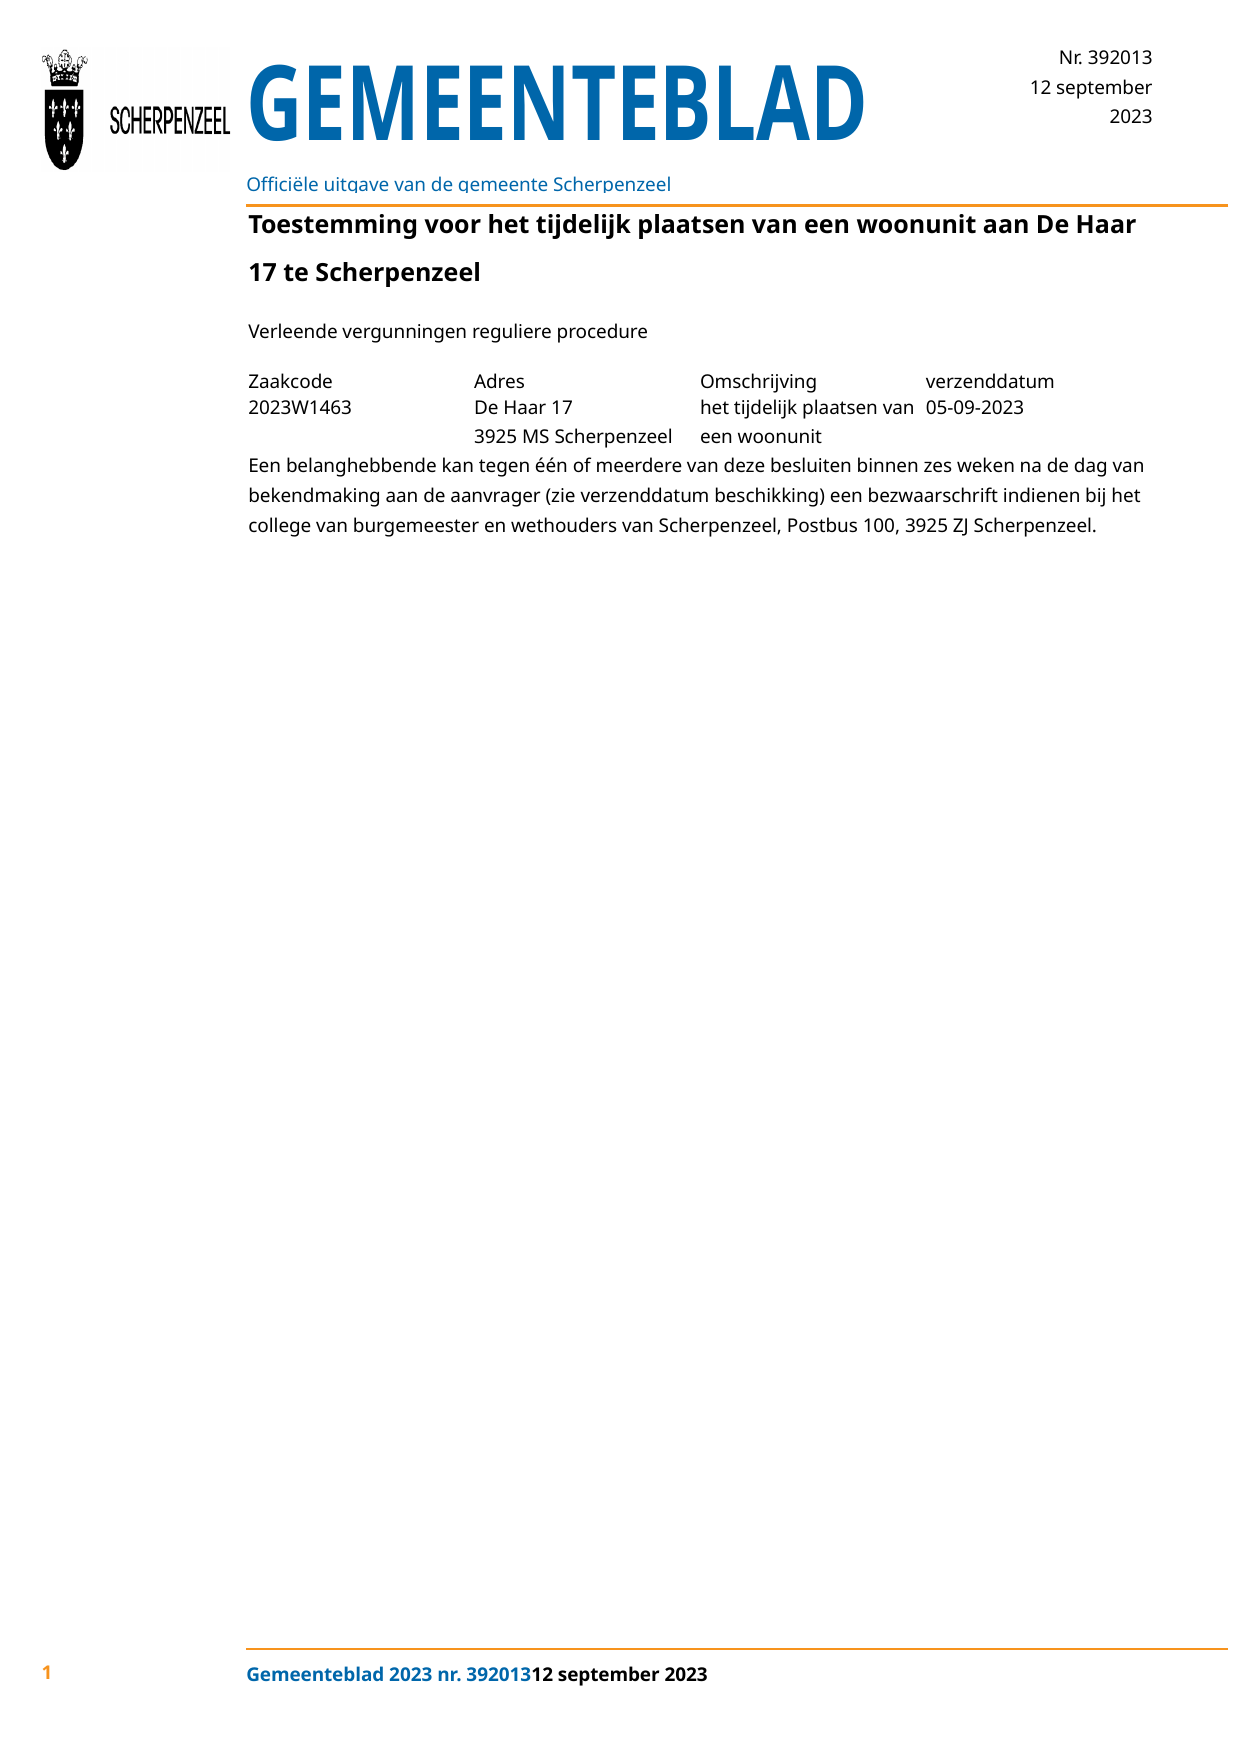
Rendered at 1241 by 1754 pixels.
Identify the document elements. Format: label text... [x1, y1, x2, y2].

table_cell 2023W1463 [248, 394, 474, 449]
text Toestemming voor het tijdelijk plaatsen van een woonunit aan De Haar 17 te Scherpenzeel [248, 207, 1152, 288]
table_header verzenddatum [926, 369, 1152, 394]
text Verleende vergunningen reguliere procedure [248, 318, 1152, 344]
table_cell het tijdelijk plaatsen van een woonunit [700, 394, 926, 449]
table_header Zaakcode [248, 369, 474, 394]
table_cell 05-09-2023 [926, 394, 1152, 449]
table_header Adres [474, 369, 700, 394]
text Een belanghebbende kan tegen één of meerdere van deze besluiten binnen zes weken na de dag van bekendmaking aan de aanvrager (zie verzenddatum beschikking) een bezwaarschrift indienen bij het college van burgemeester en wethouders van Scherpenzeel, Postbus 100, 3925 ZJ Scherpenzeel. [248, 453, 1152, 538]
table_header Omschrijving [700, 369, 926, 394]
table_cell De Haar 17 3925 MS Scherpenzeel [474, 394, 700, 449]
picture [41, 47, 231, 172]
